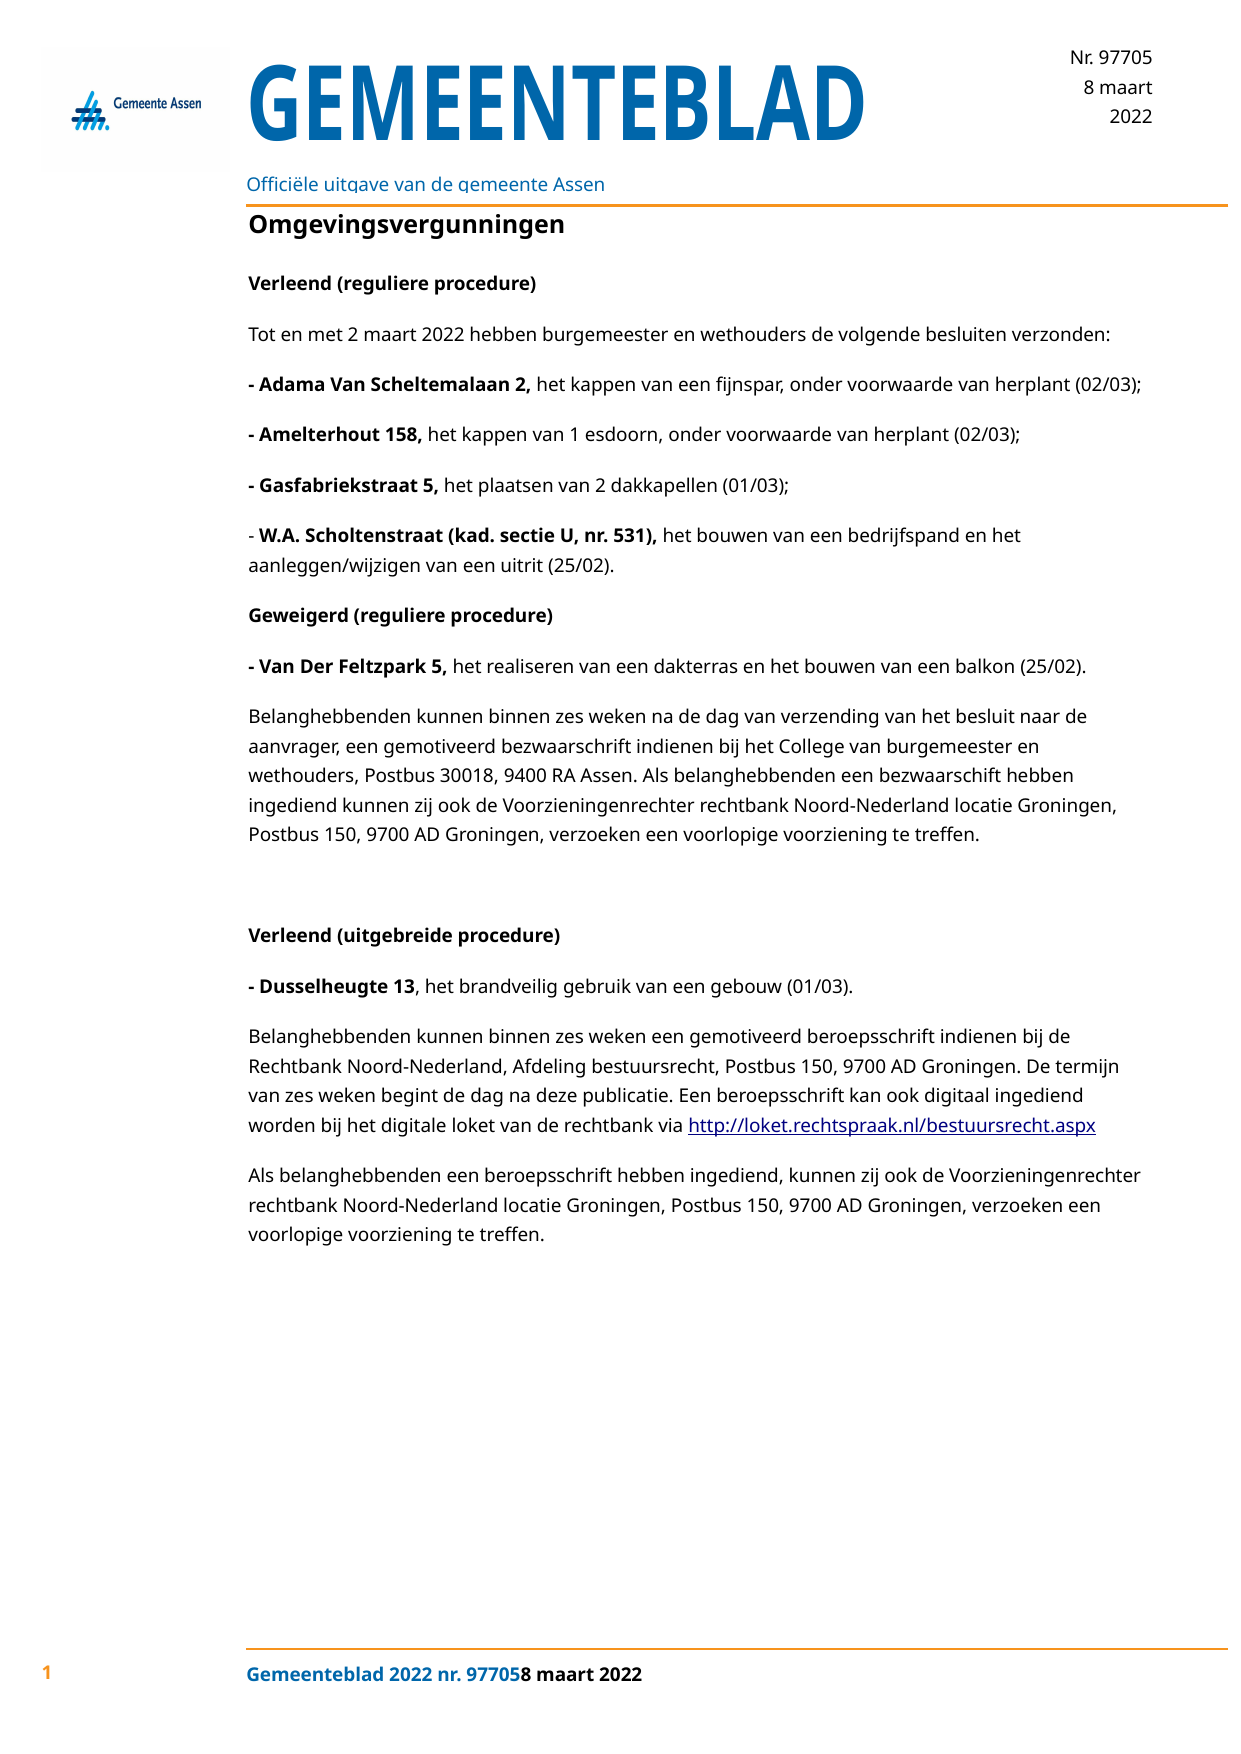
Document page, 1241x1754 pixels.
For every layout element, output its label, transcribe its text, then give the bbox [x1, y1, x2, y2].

text - Adama Van Scheltemalaan 2, het kappen van een fijnspar, onder voorwaarde van herplant (02/03); [248, 371, 1152, 397]
text Omgevingsvergunningen [248, 207, 1152, 241]
text Geweigerd (reguliere procedure) [248, 602, 1152, 628]
text Verleend (uitgebreide procedure) [248, 922, 1152, 948]
text - Gasfabriekstraat 5, het plaatsen van 2 dakkapellen (01/03); [248, 472, 1152, 498]
text Belanghebbenden kunnen binnen zes weken een gemotiveerd beroepsschrift indienen bij de Rechtbank Noord-Nederland, Afdeling bestuursrecht, Postbus 150, 9700 AD Groningen. De termijn van zes weken begint de dag na deze publicatie. Een beroepsschrift kan ook digitaal ingediend worden bij het digitale loket van de rechtbank via http://loket.rechtspraak.nl/bestuursrecht.aspx [248, 1023, 1152, 1138]
text - Amelterhout 158, het kappen van 1 esdoorn, onder voorwaarde van herplant (02/03); [248, 422, 1152, 447]
picture [41, 47, 231, 172]
text - W.A. Scholtenstraat (kad. sectie U, nr. 531), het bouwen van een bedrijfspand en het aanleggen/wijzigen van een uitrit (25/02). [248, 522, 1152, 578]
text Tot en met 2 maart 2022 hebben burgemeester en wethouders de volgende besluiten verzonden: [248, 321, 1152, 346]
text Verleend (reguliere procedure) [248, 270, 1152, 296]
text - Dusselheugte 13, het brandveilig gebruik van een gebouw (01/03). [248, 973, 1152, 998]
text Belanghebbenden kunnen binnen zes weken na de dag van verzending van het besluit naar de aanvrager, een gemotiveerd bezwaarschrift indienen bij het College van burgemeester en wethouders, Postbus 30018, 9400 RA Assen. Als belanghebbenden een bezwaarschift hebben ingediend kunnen zij ook de Voorzieningenrechter rechtbank Noord-Nederland locatie Groningen, Postbus 150, 9700 AD Groningen, verzoeken een voorlopige voorziening te treffen. [248, 703, 1152, 847]
text - Van Der Feltzpark 5, het realiseren van een dakterras en het bouwen van een balkon (25/02). [248, 653, 1152, 678]
text Als belanghebbenden een beroepsschrift hebben ingediend, kunnen zij ook de Voorzieningenrechter rechtbank Noord-Nederland locatie Groningen, Postbus 150, 9700 AD Groningen, verzoeken een voorlopige voorziening te treffen. [248, 1162, 1152, 1247]
